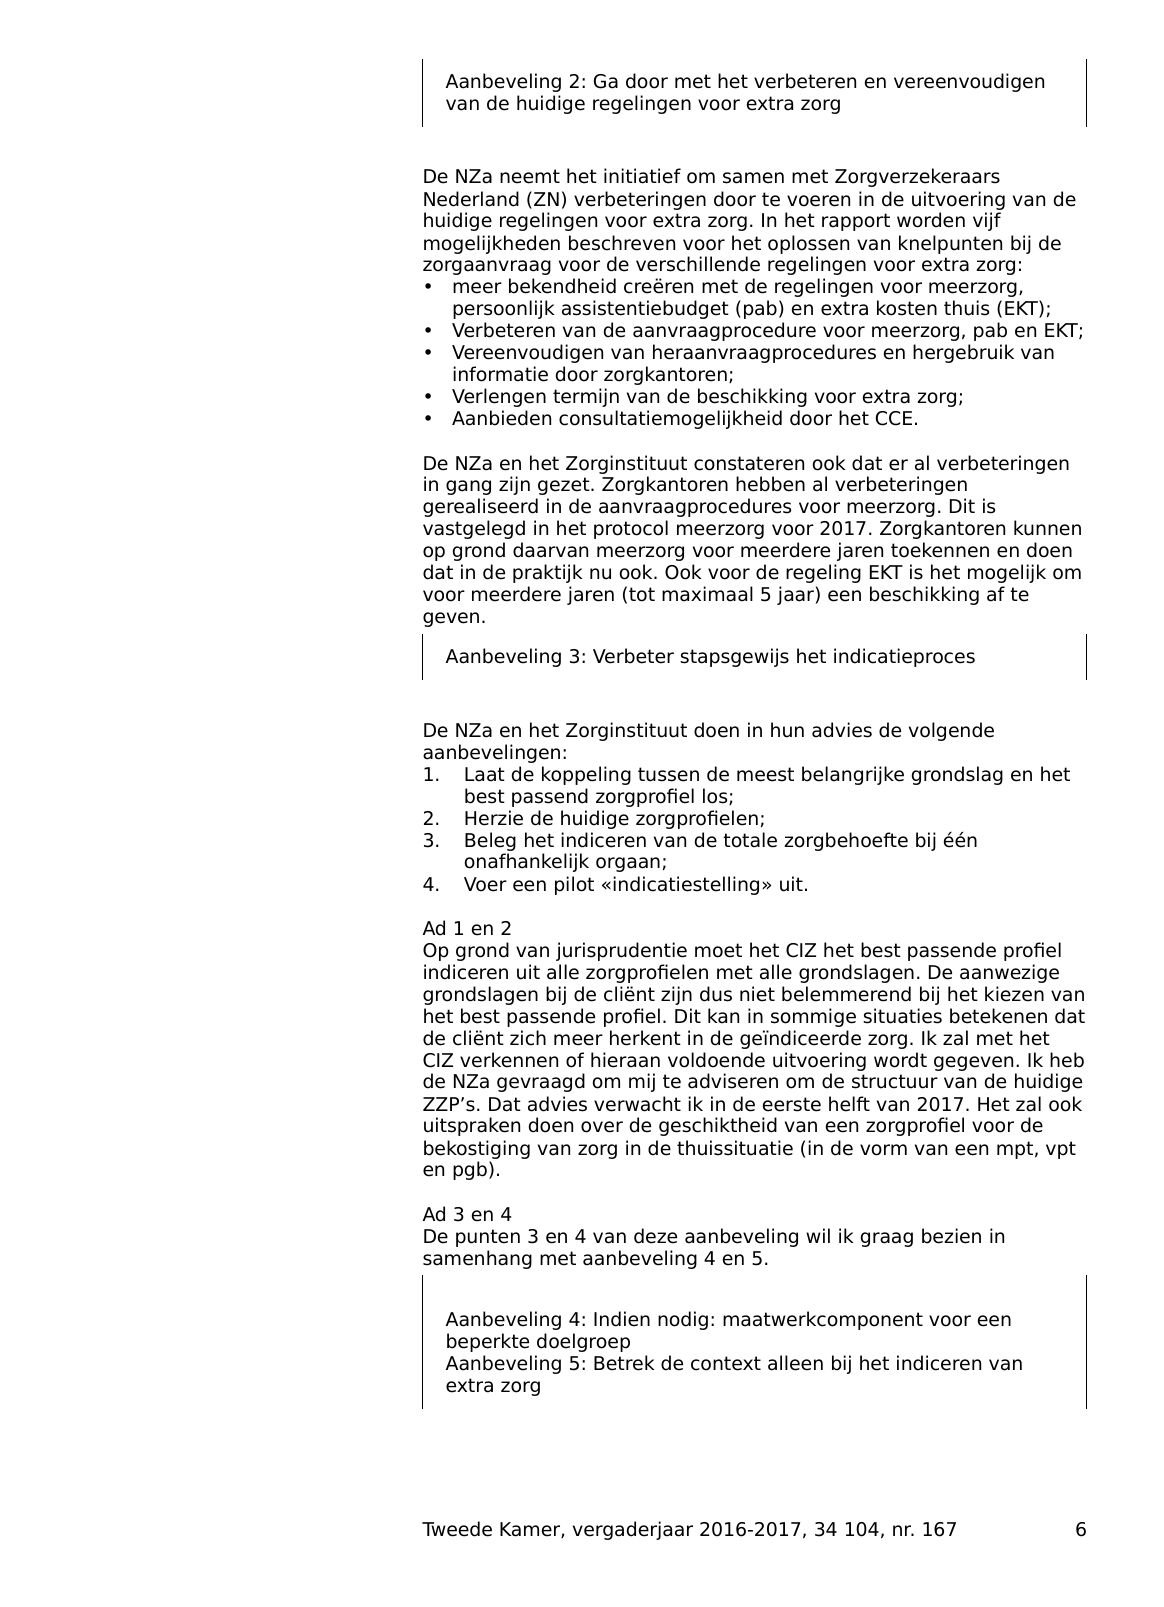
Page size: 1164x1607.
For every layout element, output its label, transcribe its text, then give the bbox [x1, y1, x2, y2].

text Op grond van jurisprudentie moet het CIZ het best passende profiel indiceren uit alle zorgprofielen met alle grondslagen. De aanwezige grondslagen bij de cliënt zijn dus niet belemmerend bij het kiezen van het best passende profiel. Dit kan in sommige situaties betekenen dat de cliënt zich meer herkent in de geïndiceerde zorg. Ik zal met het CIZ verkennen of hieraan voldoende uitvoering wordt gegeven. Ik heb de NZa gevraagd om mij te adviseren om de structuur van de huidige ZZP’s. Dat advies verwacht ik in de eerste helft van 2017. Het zal ook uitspraken doen over de geschiktheid van een zorgprofiel voor de bekostiging van zorg in de thuissituatie (in de vorm van een mpt, vpt en pgb). [422, 939, 1087, 1181]
text 1. Laat de koppeling tussen de meest belangrijke grondslag en het best passend zorgprofiel los; [422, 763, 1087, 807]
text Ad 1 en 2 [422, 918, 1087, 939]
text De NZa neemt het initiatief om samen met Zorgverzekeraars Nederland (ZN) verbeteringen door te voeren in de uitvoering van de huidige regelingen voor extra zorg. In het rapport worden vijf mogelijkheden beschreven voor het oplossen van knelpunten bij de zorgaanvraag voor de verschillende regelingen voor extra zorg: [422, 166, 1087, 276]
text De NZa en het Zorginstituut constateren ook dat er al verbeteringen in gang zijn gezet. Zorgkantoren hebben al verbeteringen gerealiseerd in de aanvraagprocedures voor meerzorg. Dit is vastgelegd in het protocol meerzorg voor 2017. Zorgkantoren kunnen op grond daarvan meerzorg voor meerdere jaren toekennen en doen dat in de praktijk nu ook. Ook voor de regeling EKT is het mogelijk om voor meerdere jaren (tot maximaal 5 jaar) een beschikking af te geven. [422, 452, 1087, 628]
text Ad 3 en 4 [422, 1203, 1087, 1226]
table_header Aanbeveling 4: Indien nodig: maatwerkcomponent voor een beperkte doelgroep Aanbeveling 5: Betrek de context alleen bij het indiceren van extra zorg [423, 1275, 1086, 1409]
text • Verbeteren van de aanvraagprocedure voor meerzorg, pab en EKT; [422, 320, 1087, 342]
text De NZa en het Zorginstituut doen in hun advies de volgende aanbevelingen: [422, 719, 1087, 763]
table_header Aanbeveling 2: Ga door met het verbeteren en vereenvoudigen van de huidige regelingen voor extra zorg [423, 59, 1086, 127]
text • Verlengen termijn van de beschikking voor extra zorg; [422, 386, 1087, 408]
text 2. Herzie de huidige zorgprofielen; [422, 807, 1087, 829]
text 4. Voer een pilot «indicatiestelling» uit. [422, 873, 1087, 895]
text • Aanbieden consultatiemogelijkheid door het CCE. [422, 408, 1087, 430]
text • Vereenvoudigen van heraanvraagprocedures en hergebruik van informatie door zorgkantoren; [422, 342, 1087, 386]
text De punten 3 en 4 van deze aanbeveling wil ik graag bezien in samenhang met aanbeveling 4 en 5. [422, 1226, 1087, 1269]
text • meer bekendheid creëren met de regelingen voor meerzorg, persoonlijk assistentiebudget (pab) en extra kosten thuis (EKT); [422, 276, 1087, 320]
table_header Aanbeveling 3: Verbeter stapsgewijs het indicatieproces [423, 634, 1086, 680]
text 3. Beleg het indiceren van de totale zorgbehoefte bij één onafhankelijk orgaan; [422, 829, 1087, 873]
